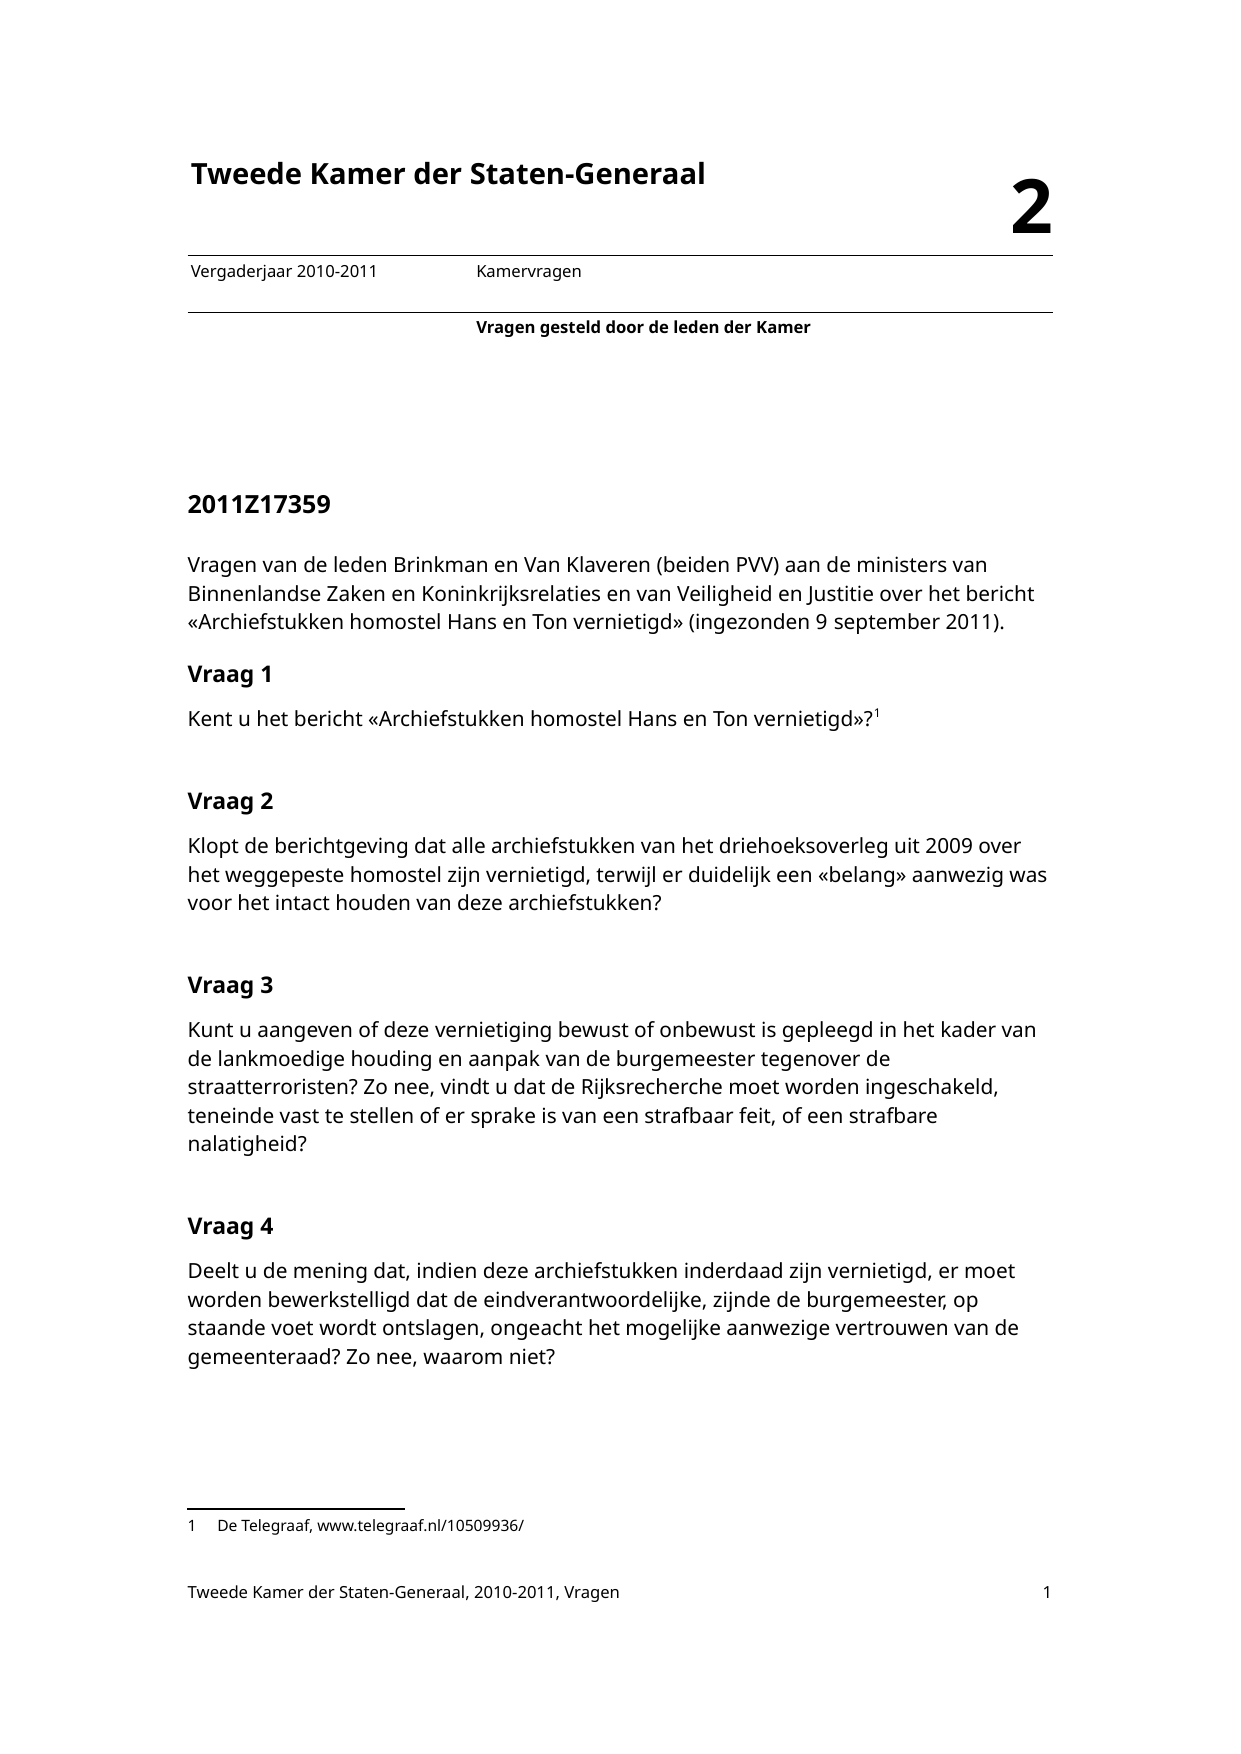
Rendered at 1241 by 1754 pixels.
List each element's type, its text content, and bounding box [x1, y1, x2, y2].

table_cell [188, 313, 473, 339]
subtitle Vraag 2 [187, 785, 1053, 817]
subtitle Vraag 4 [187, 1210, 1053, 1242]
text Deelt u de mening dat, indien deze archiefstukken inderdaad zijn vernietigd, er moet worden bewerkstelligd dat de eindverantwoordelijke, zijnde de burgemeester, op staande voet wordt ontslagen, ongeacht het mogelijke aanwezige vertrouwen van de gemeenteraad? Zo nee, waarom niet? [187, 1257, 1053, 1370]
text 2011Z17359 [187, 487, 1053, 521]
table_cell Vergaderjaar 2010-2011 [188, 256, 473, 312]
text Vragen van de leden Brinkman en Van Klaveren (beiden PVV) aan de ministers van Binnenlandse Zaken en Koninkrijksrelaties en van Veiligheid en Justitie over het bericht «Archiefstukken homostel Hans en Ton vernietigd» (ingezonden 9 september 2011). [187, 550, 1053, 636]
text Kent u het bericht «Archiefstukken homostel Hans en Ton vernietigd»? [187, 704, 1053, 733]
table_cell Kamervragen [473, 256, 1053, 312]
subtitle Vraag 1 [187, 658, 1053, 689]
text Klopt de berichtgeving dat alle archiefstukken van het driehoeksoverleg uit 2009 over het weggepeste homostel zijn vernietigd, terwijl er duidelijk een «belang» aanwezig was voor het intact houden van deze archiefstukken? [187, 832, 1053, 917]
subtitle Vraag 3 [187, 969, 1053, 1001]
table_header 2 [880, 150, 1053, 255]
text De Telegraaf, www.telegraaf.nl/10509936/ [187, 1508, 1053, 1536]
table_header Tweede Kamer der Staten-Generaal [188, 150, 879, 255]
text Kunt u aangeven of deze vernietiging bewust of onbewust is gepleegd in het kader van de lankmoedige houding en aanpak van de burgemeester tegenover de straatterroristen? Zo nee, vindt u dat de Rijksrecherche moet worden ingeschakeld, teneinde vast te stellen of er sprake is van een strafbaar feit, of een strafbare nalatigheid? [187, 1016, 1053, 1158]
table_cell Vragen gesteld door de leden der Kamer [473, 313, 1053, 339]
